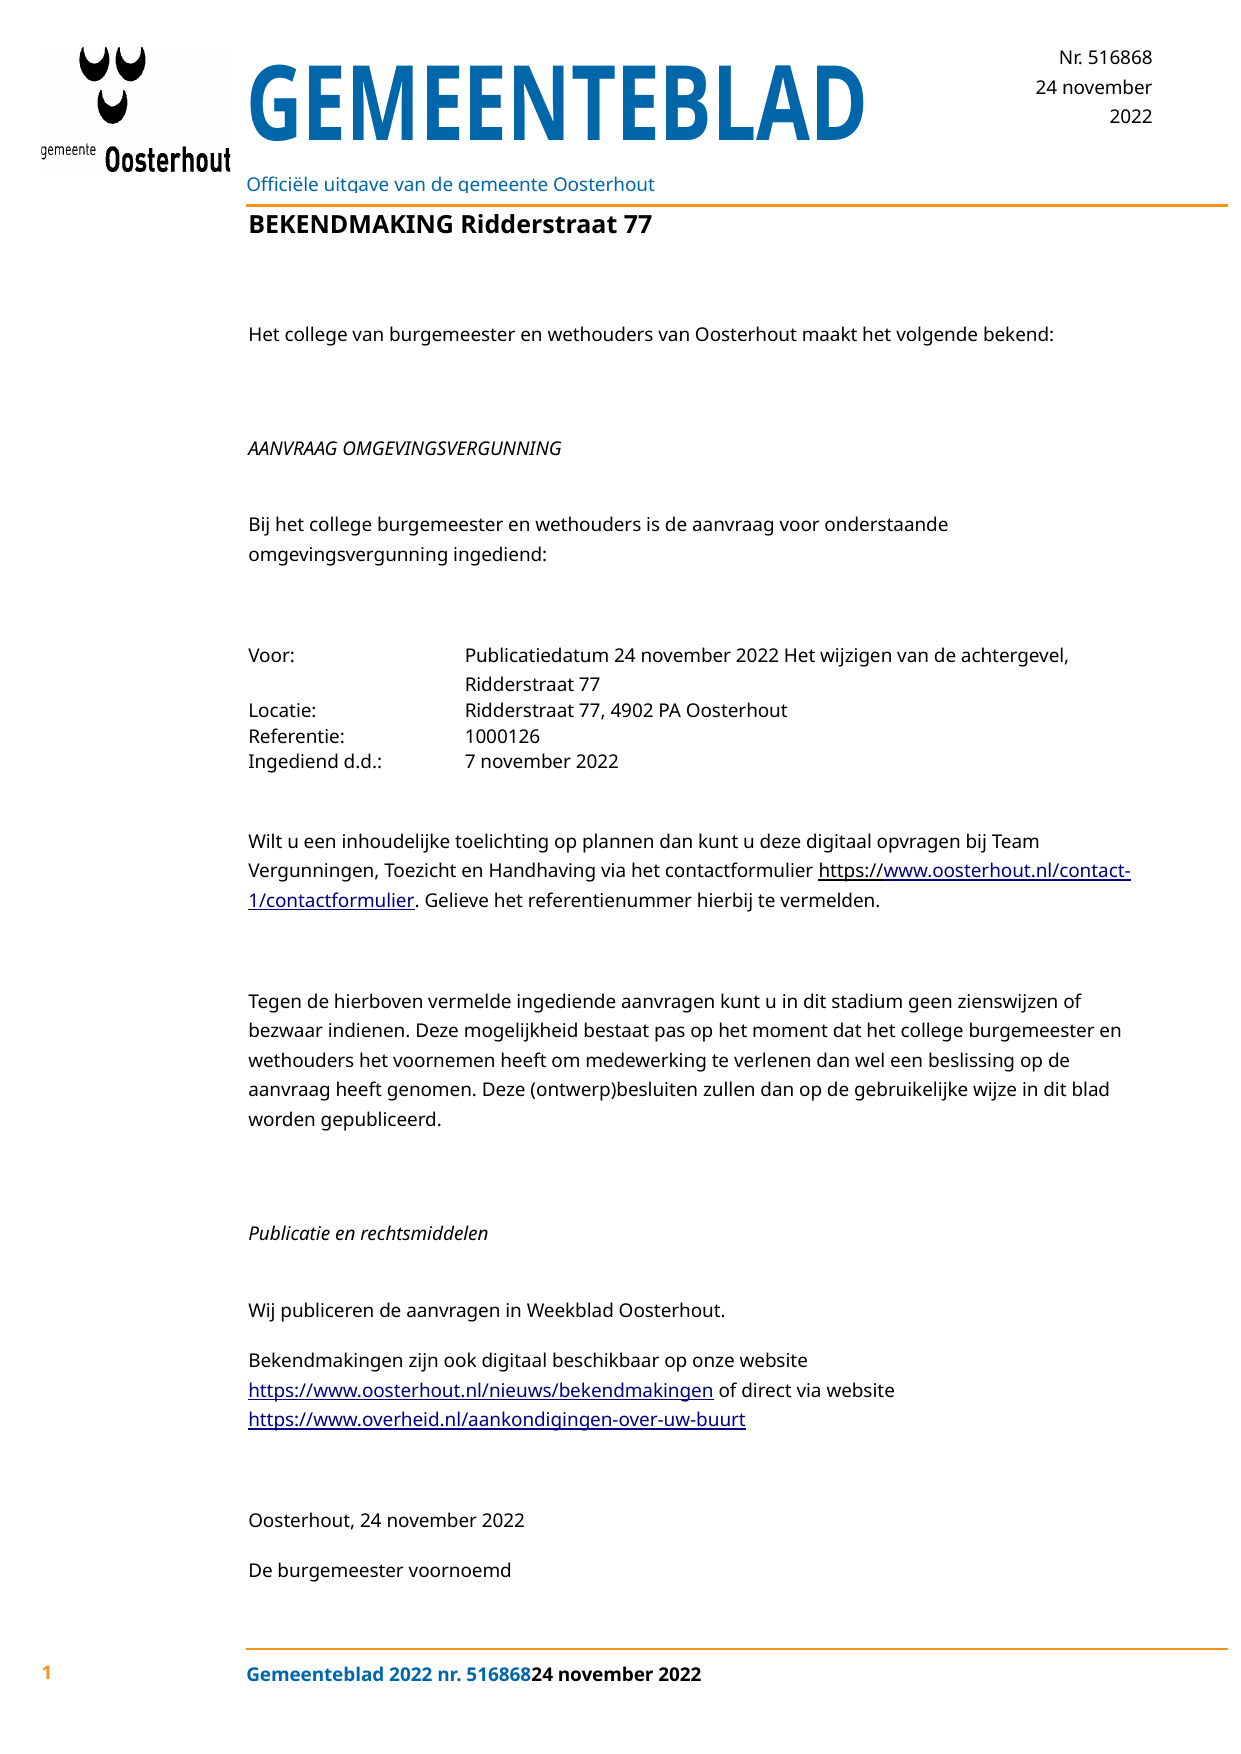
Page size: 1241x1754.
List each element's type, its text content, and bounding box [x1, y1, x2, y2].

text BEKENDMAKING Ridderstraat 77 [248, 207, 1152, 241]
table_cell Ingediend d.d.: [248, 749, 464, 774]
text Oosterhout, 24 november 2022 [248, 1507, 1152, 1533]
text Wij publiceren de aanvragen in Weekblad Oosterhout. [248, 1297, 1152, 1322]
text Publicatie en rechtsmiddelen [248, 1221, 1152, 1246]
text Wilt u een inhoudelijke toelichting op plannen dan kunt u deze digitaal opvragen bij Team Vergunningen, Toezicht en Handhaving via het contactformulier https://www.oosterhout.nl/contact-1/contactformulier. Gelieve het referentienummer hierbij te vermelden. [248, 828, 1152, 913]
text Tegen de hierboven vermelde ingediende aanvragen kunt u in dit stadium geen zienswijzen of bezwaar indienen. Deze mogelijkheid bestaat pas op het moment dat het college burgemeester en wethouders het voornemen heeft om medewerking te verlenen dan wel een beslissing op de aanvraag heeft genomen. Deze (ontwerp)besluiten zullen dan op de gebruikelijke wijze in dit blad worden gepubliceerd. [248, 988, 1152, 1132]
table_header Publicatiedatum 24 november 2022 Het wijzigen van de achtergevel, Ridderstraat 77 [465, 642, 1152, 697]
text Bij het college burgemeester en wethouders is de aanvraag voor onderstaande omgevingsvergunning ingediend: [248, 511, 1152, 567]
text AANVRAAG OMGEVINGSVERGUNNING [248, 435, 1152, 461]
text Het college van burgemeester en wethouders van Oosterhout maakt het volgende bekend: [248, 321, 1152, 346]
picture [41, 47, 231, 172]
text Bekendmakingen zijn ook digitaal beschikbaar op onze website https://www.oosterhout.nl/nieuws/bekendmakingen of direct via website https://www.overheid.nl/aankondigingen-over-uw-buurt [248, 1347, 1152, 1432]
table_cell Locatie: [248, 697, 464, 723]
table_header Voor: [248, 642, 464, 697]
table_cell 1000126 [465, 723, 1152, 748]
text De burgemeester voornoemd [248, 1558, 1152, 1583]
table_cell Referentie: [248, 723, 464, 748]
table_cell Ridderstraat 77, 4902 PA Oosterhout [465, 697, 1152, 723]
table_cell 7 november 2022 [465, 749, 1152, 774]
